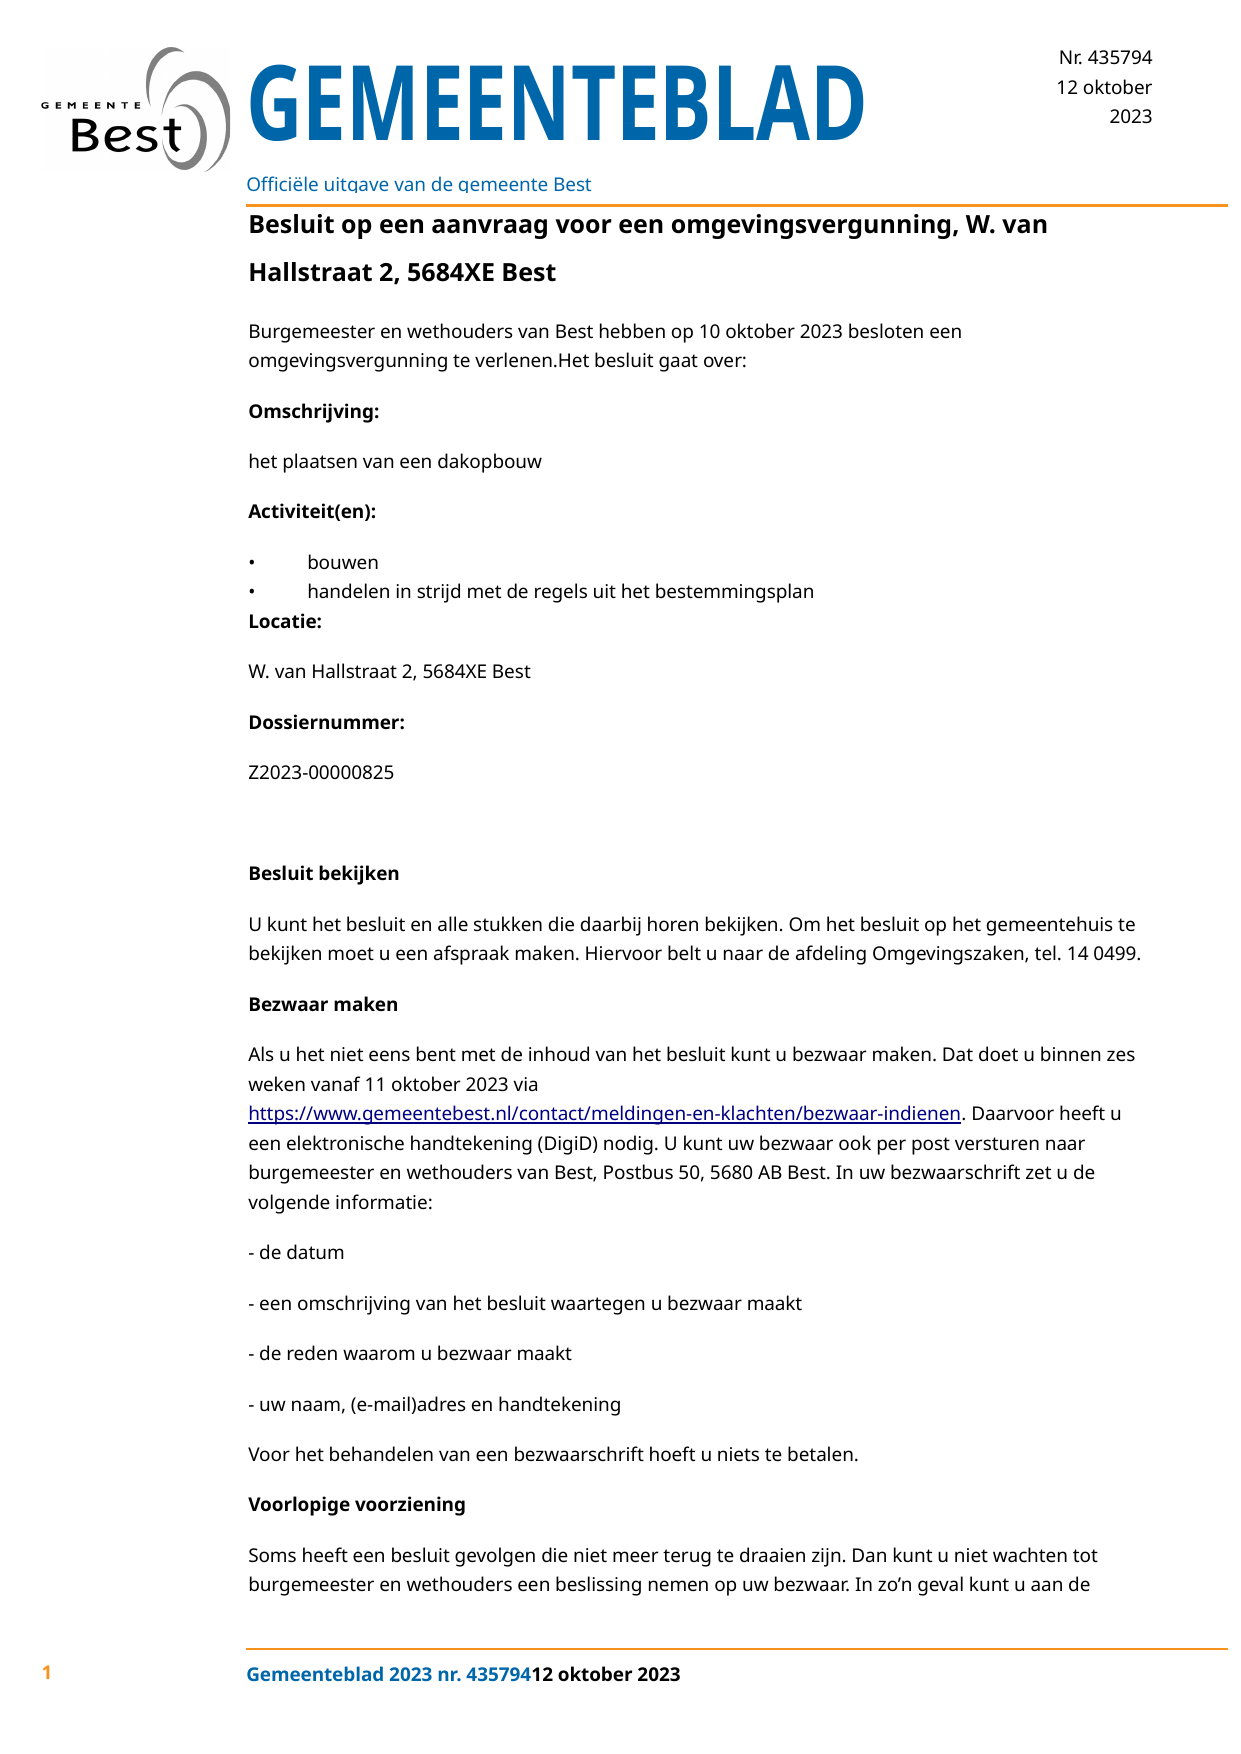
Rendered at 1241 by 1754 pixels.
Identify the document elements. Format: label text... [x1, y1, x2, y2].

text Voorlopige voorziening [248, 1492, 1152, 1517]
list bouwen [248, 549, 1152, 575]
text Besluit bekijken [248, 860, 1152, 886]
list handelen in strijd met de regels uit het bestemmingsplan [248, 579, 1152, 604]
text Als u het niet eens bent met de inhoud van het besluit kunt u bezwaar maken. Dat doet u binnen zes weken vanaf 11 oktober 2023 via https://www.gemeentebest.nl/contact/meldingen-en-klachten/bezwaar-indienen. Daarvoor heeft u een elektronische handtekening (DigiD) nodig. U kunt uw bezwaar ook per post versturen naar burgemeester en wethouders van Best, Postbus 50, 5680 AB Best. In uw bezwaarschrift zet u de volgende informatie: [248, 1041, 1152, 1215]
text U kunt het besluit en alle stukken die daarbij horen bekijken. Om het besluit op het gemeentehuis te bekijken moet u een afspraak maken. Hiervoor belt u naar de afdeling Omgevingszaken, tel. 14 0499. [248, 911, 1152, 966]
text - de datum [248, 1239, 1152, 1265]
text Activiteit(en): [248, 499, 1152, 524]
text het plaatsen van een dakopbouw [248, 448, 1152, 474]
text Besluit op een aanvraag voor een omgevingsvergunning, W. van Hallstraat 2, 5684XE Best [248, 207, 1152, 288]
text Burgemeester en wethouders van Best hebben op 10 oktober 2023 besloten een omgevingsvergunning te verlenen.Het besluit gaat over: [248, 318, 1152, 373]
text Z2023-00000825 [248, 759, 1152, 785]
text Voor het behandelen van een bezwaarschrift hoeft u niets te betalen. [248, 1441, 1152, 1467]
text Bezwaar maken [248, 991, 1152, 1017]
text - uw naam, (e-mail)adres en handtekening [248, 1391, 1152, 1417]
text Locatie: [248, 608, 1152, 634]
text W. van Hallstraat 2, 5684XE Best [248, 659, 1152, 684]
text - een omschrijving van het besluit waartegen u bezwaar maakt [248, 1290, 1152, 1316]
text Soms heeft een besluit gevolgen die niet meer terug te draaien zijn. Dan kunt u niet wachten tot burgemeester en wethouders een beslissing nemen op uw bezwaar. In zo’n geval kunt u aan de [248, 1542, 1152, 1597]
text - de reden waarom u bezwaar maakt [248, 1340, 1152, 1366]
text Omschrijving: [248, 398, 1152, 424]
text Dossiernummer: [248, 709, 1152, 735]
picture [41, 47, 231, 172]
